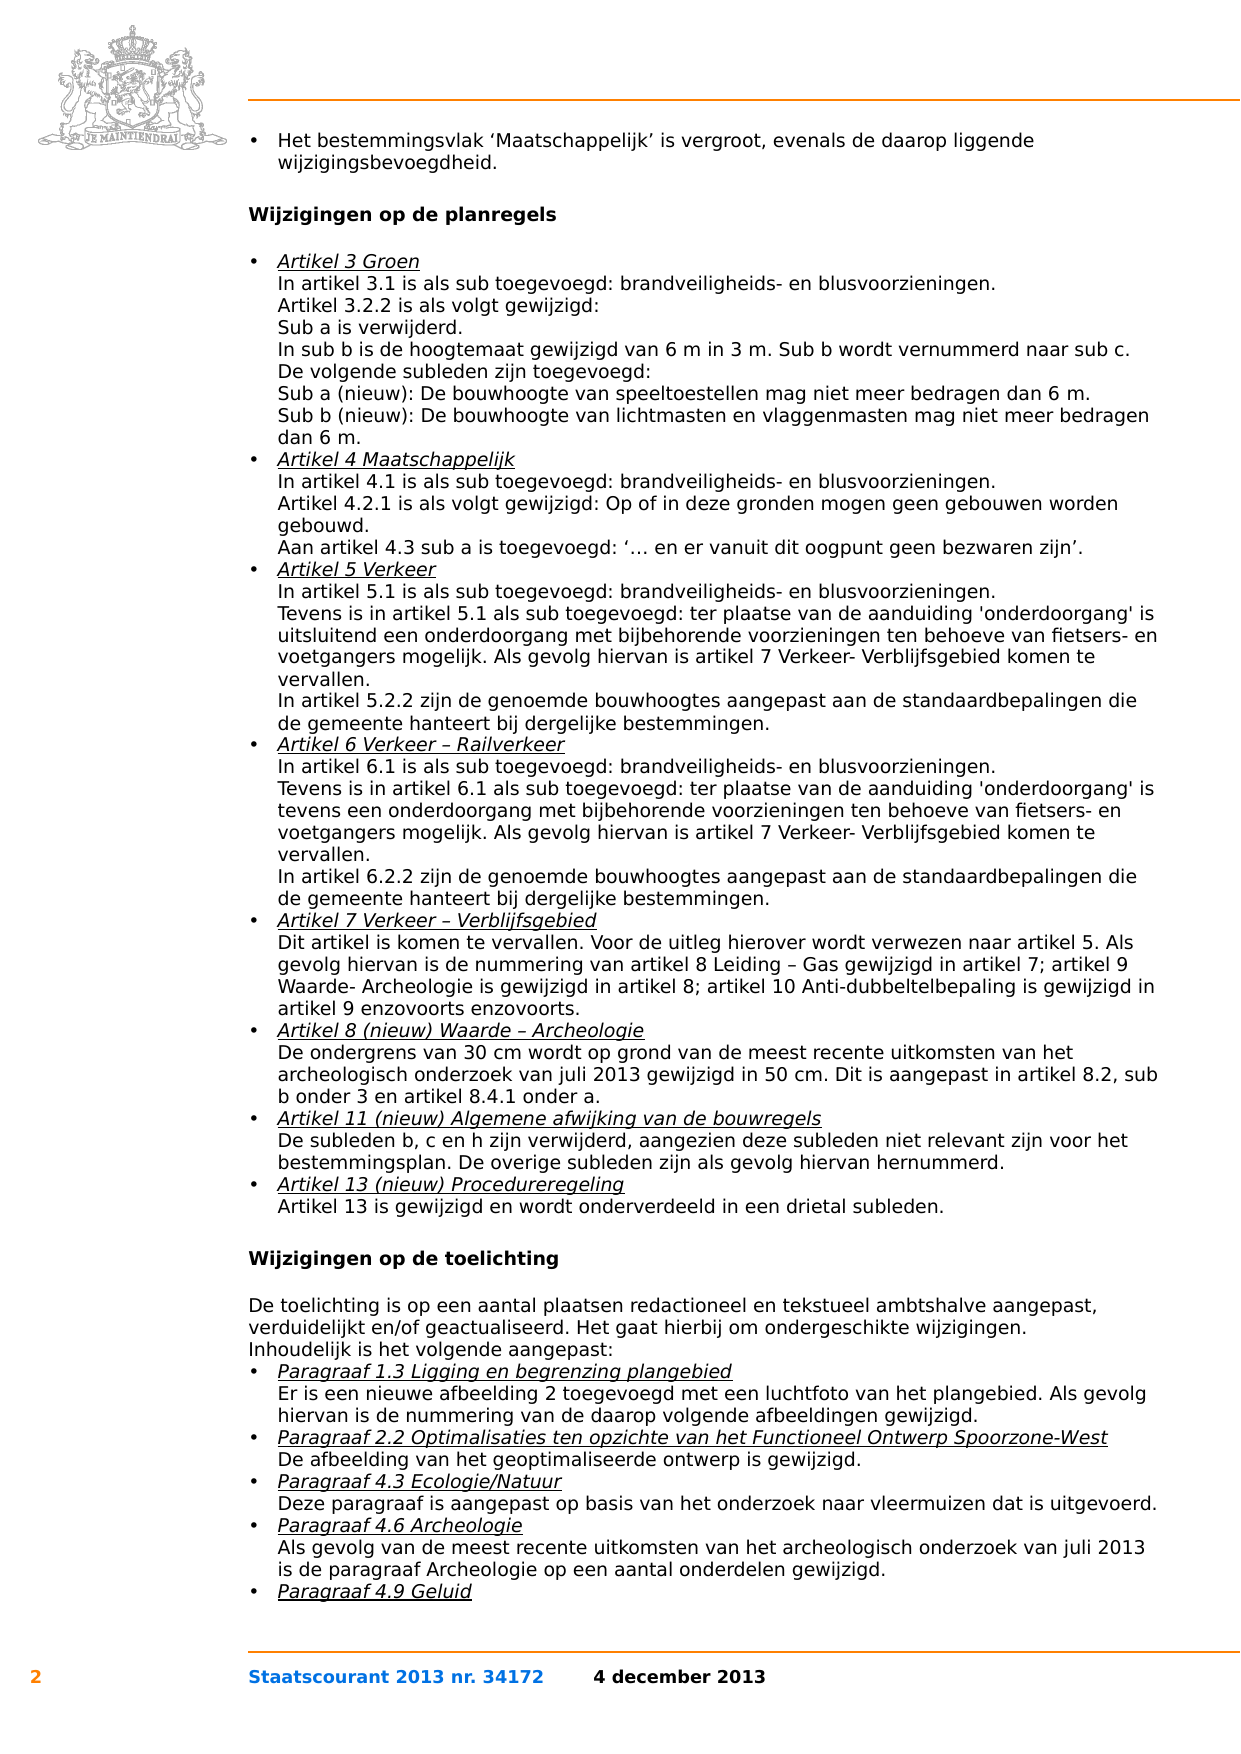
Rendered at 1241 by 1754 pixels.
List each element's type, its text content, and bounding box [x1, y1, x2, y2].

text Sub a is verwijderd. [277, 317, 1163, 339]
text Deze paragraaf is aangepast op basis van het onderzoek naar vleermuizen dat is uitgevoerd. [277, 1493, 1163, 1515]
text Artikel 13 is gewijzigd en wordt onderverdeeld in een drietal subleden. [277, 1196, 1163, 1218]
text Sub a (nieuw): De bouwhoogte van speeltoestellen mag niet meer bedragen dan 6 m. [277, 383, 1163, 405]
text Tevens is in artikel 5.1 als sub toegevoegd: ter plaatse van de aanduiding 'onderdoorgang' is uitsluitend een onderdoorgang met bijbehorende voorzieningen ten behoeve van fietsers- en voetgangers mogelijk. Als gevolg hiervan is artikel 7 Verkeer- Verblijfsgebied komen te vervallen. [277, 602, 1163, 690]
text Dit artikel is komen te vervallen. Voor de uitleg hierover wordt verwezen naar artikel 5. Als gevolg hiervan is de nummering van artikel 8 Leiding – Gas gewijzigd in artikel 7; artikel 9 Waarde- Archeologie is gewijzigd in artikel 8; artikel 10 Anti-dubbeltelbepaling is gewijzigd in artikel 9 enzovoorts enzovoorts. [277, 932, 1163, 1020]
text Er is een nieuwe afbeelding 2 toegevoegd met een luchtfoto van het plangebied. Als gevolg hiervan is de nummering van de daarop volgende afbeeldingen gewijzigd. [277, 1383, 1163, 1427]
text Sub b (nieuw): De bouwhoogte van lichtmasten en vlaggenmasten mag niet meer bedragen dan 6 m. [277, 405, 1163, 449]
text • Paragraaf 4.9 Geluid [248, 1581, 1163, 1603]
picture [38, 25, 227, 150]
text • Het bestemmingsvlak ‘Maatschappelijk’ is vergroot, evenals de daarop liggende wijzigingsbevoegdheid. [248, 130, 1163, 174]
text • Artikel 13 (nieuw) Procedureregeling [248, 1174, 1163, 1196]
text In artikel 6.2.2 zijn de genoemde bouwhoogtes aangepast aan de standaardbepalingen die de gemeente hanteert bij dergelijke bestemmingen. [277, 866, 1163, 910]
text In artikel 6.1 is als sub toegevoegd: brandveiligheids- en blusvoorzieningen. [277, 756, 1163, 778]
text • Artikel 7 Verkeer – Verblijfsgebied [248, 910, 1163, 932]
text In artikel 5.2.2 zijn de genoemde bouwhoogtes aangepast aan de standaardbepalingen die de gemeente hanteert bij dergelijke bestemmingen. [277, 690, 1163, 734]
text • Artikel 3 Groen [248, 251, 1163, 273]
text Artikel 3.2.2 is als volgt gewijzigd: [277, 295, 1163, 317]
text De subleden b, c en h zijn verwijderd, aangezien deze subleden niet relevant zijn voor het bestemmingsplan. De overige subleden zijn als gevolg hiervan hernummerd. [277, 1130, 1163, 1174]
subtitle Wijzigingen op de planregels [248, 204, 1163, 226]
text • Paragraaf 4.6 Archeologie [248, 1515, 1163, 1537]
text • Artikel 6 Verkeer – Railverkeer [248, 734, 1163, 756]
text Artikel 4.2.1 is als volgt gewijzigd: Op of in deze gronden mogen geen gebouwen worden gebouwd. [277, 493, 1163, 537]
text • Paragraaf 1.3 Ligging en begrenzing plangebied [248, 1361, 1163, 1383]
subtitle Wijzigingen op de toelichting [248, 1248, 1163, 1270]
text De toelichting is op een aantal plaatsen redactioneel en tekstueel ambtshalve aangepast, verduidelijkt en/of geactualiseerd. Het gaat hierbij om ondergeschikte wijzigingen. [248, 1295, 1163, 1339]
text De afbeelding van het geoptimaliseerde ontwerp is gewijzigd. [277, 1449, 1163, 1471]
text • Artikel 4 Maatschappelijk [248, 449, 1163, 471]
text • Artikel 5 Verkeer [248, 558, 1163, 581]
text In artikel 4.1 is als sub toegevoegd: brandveiligheids- en blusvoorzieningen. [277, 471, 1163, 493]
text • Artikel 8 (nieuw) Waarde – Archeologie [248, 1020, 1163, 1042]
text • Paragraaf 4.3 Ecologie/Natuur [248, 1471, 1163, 1493]
text Inhoudelijk is het volgende aangepast: [248, 1339, 1163, 1361]
text In sub b is de hoogtemaat gewijzigd van 6 m in 3 m. Sub b wordt vernummerd naar sub c. [277, 339, 1163, 361]
text Aan artikel 4.3 sub a is toegevoegd: ‘… en er vanuit dit oogpunt geen bezwaren zijn’. [277, 537, 1163, 558]
text De volgende subleden zijn toegevoegd: [277, 361, 1163, 383]
text De ondergrens van 30 cm wordt op grond van de meest recente uitkomsten van het archeologisch onderzoek van juli 2013 gewijzigd in 50 cm. Dit is aangepast in artikel 8.2, sub b onder 3 en artikel 8.4.1 onder a. [277, 1042, 1163, 1108]
text • Artikel 11 (nieuw) Algemene afwijking van de bouwregels [248, 1108, 1163, 1130]
text In artikel 5.1 is als sub toegevoegd: brandveiligheids- en blusvoorzieningen. [277, 581, 1163, 602]
text Als gevolg van de meest recente uitkomsten van het archeologisch onderzoek van juli 2013 is de paragraaf Archeologie op een aantal onderdelen gewijzigd. [277, 1537, 1163, 1581]
text • Paragraaf 2.2 Optimalisaties ten opzichte van het Functioneel Ontwerp Spoorzone-West [248, 1427, 1163, 1449]
text Tevens is in artikel 6.1 als sub toegevoegd: ter plaatse van de aanduiding 'onderdoorgang' is tevens een onderdoorgang met bijbehorende voorzieningen ten behoeve van fietsers- en voetgangers mogelijk. Als gevolg hiervan is artikel 7 Verkeer- Verblijfsgebied komen te vervallen. [277, 778, 1163, 866]
text In artikel 3.1 is als sub toegevoegd: brandveiligheids- en blusvoorzieningen. [277, 273, 1163, 295]
